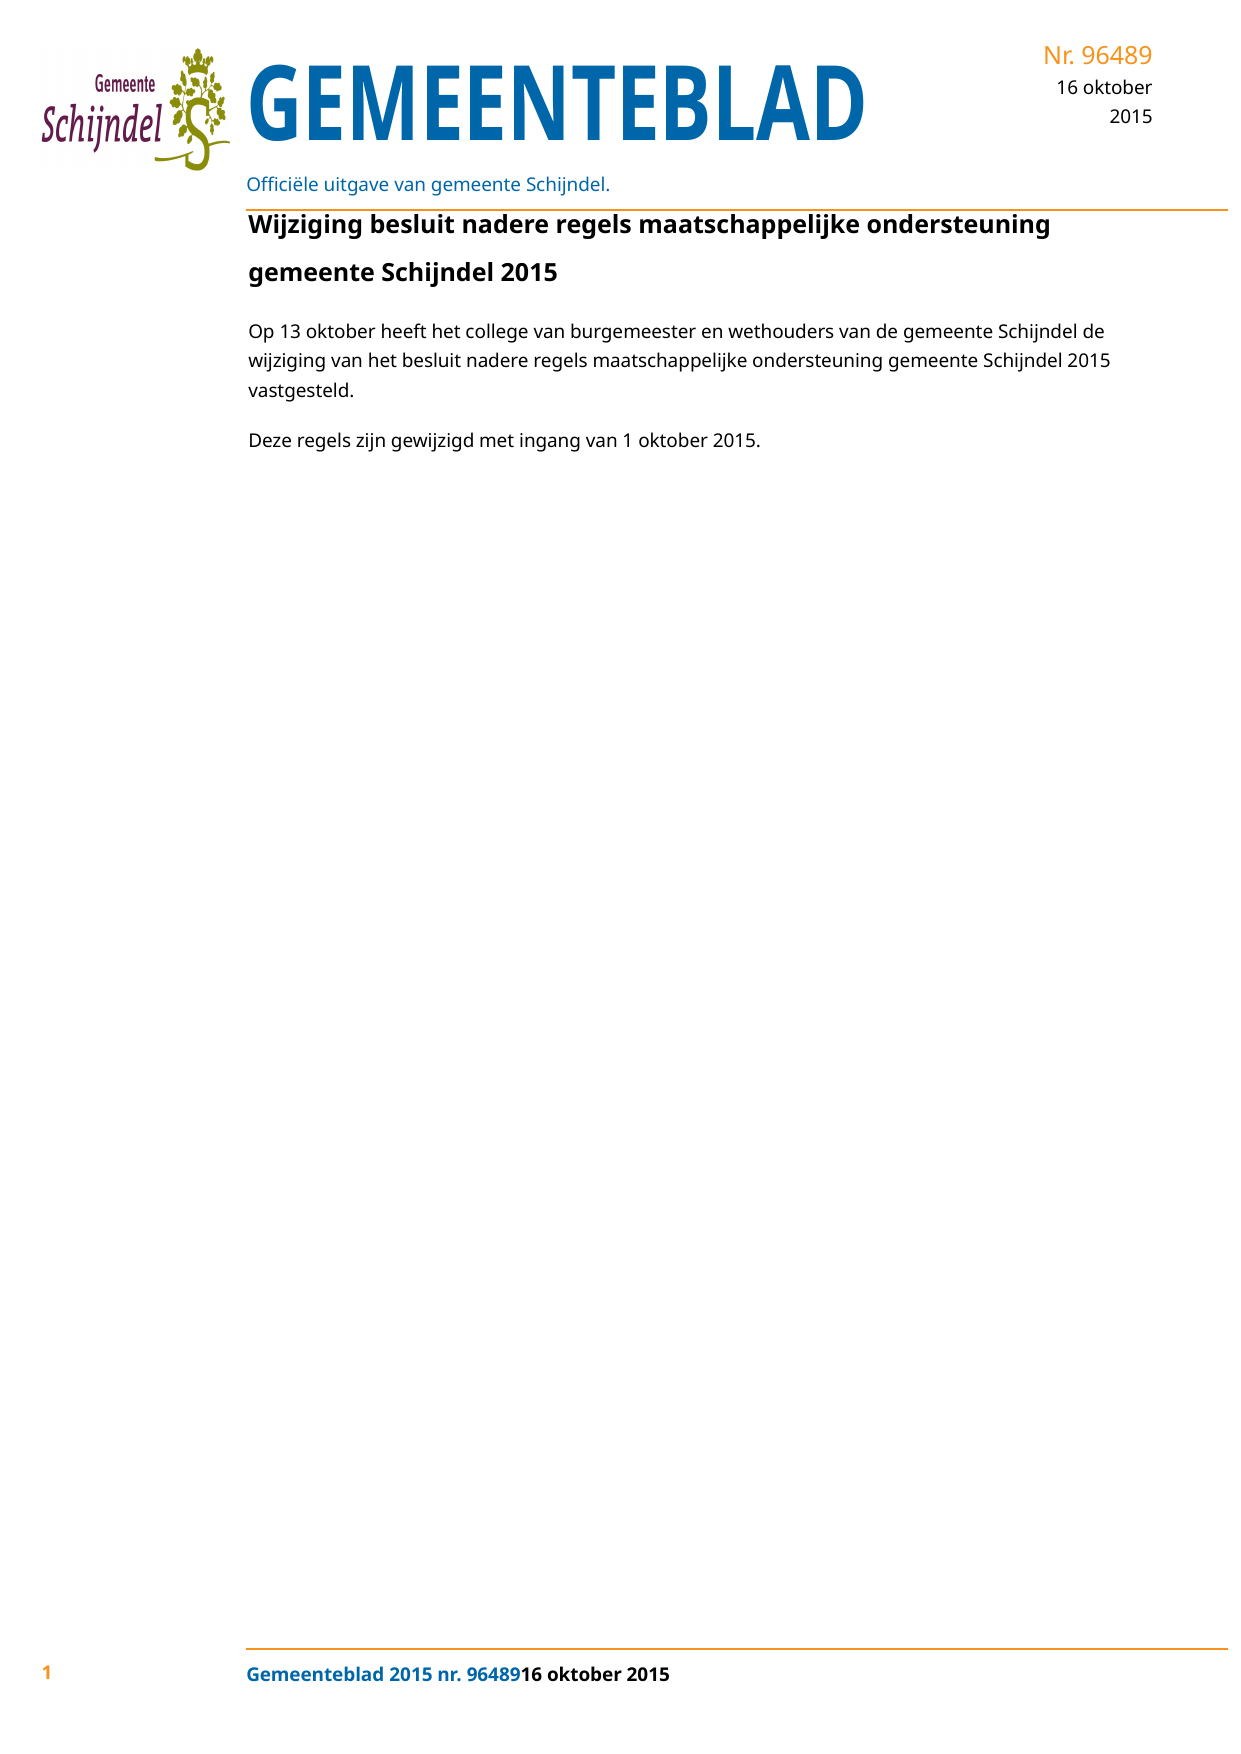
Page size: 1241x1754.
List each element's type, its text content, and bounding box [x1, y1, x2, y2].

text Wijziging besluit nadere regels maatschappelijke ondersteuning gemeente Schijndel 2015 [248, 211, 1152, 288]
text Deze regels zijn gewijzigd met ingang van 1 oktober 2015. [248, 427, 1152, 453]
picture [41, 47, 231, 172]
text Op 13 oktober heeft het college van burgemeester en wethouders van de gemeente Schijndel de wijziging van het besluit nadere regels maatschappelijke ondersteuning gemeente Schijndel 2015 vastgesteld. [248, 318, 1152, 403]
